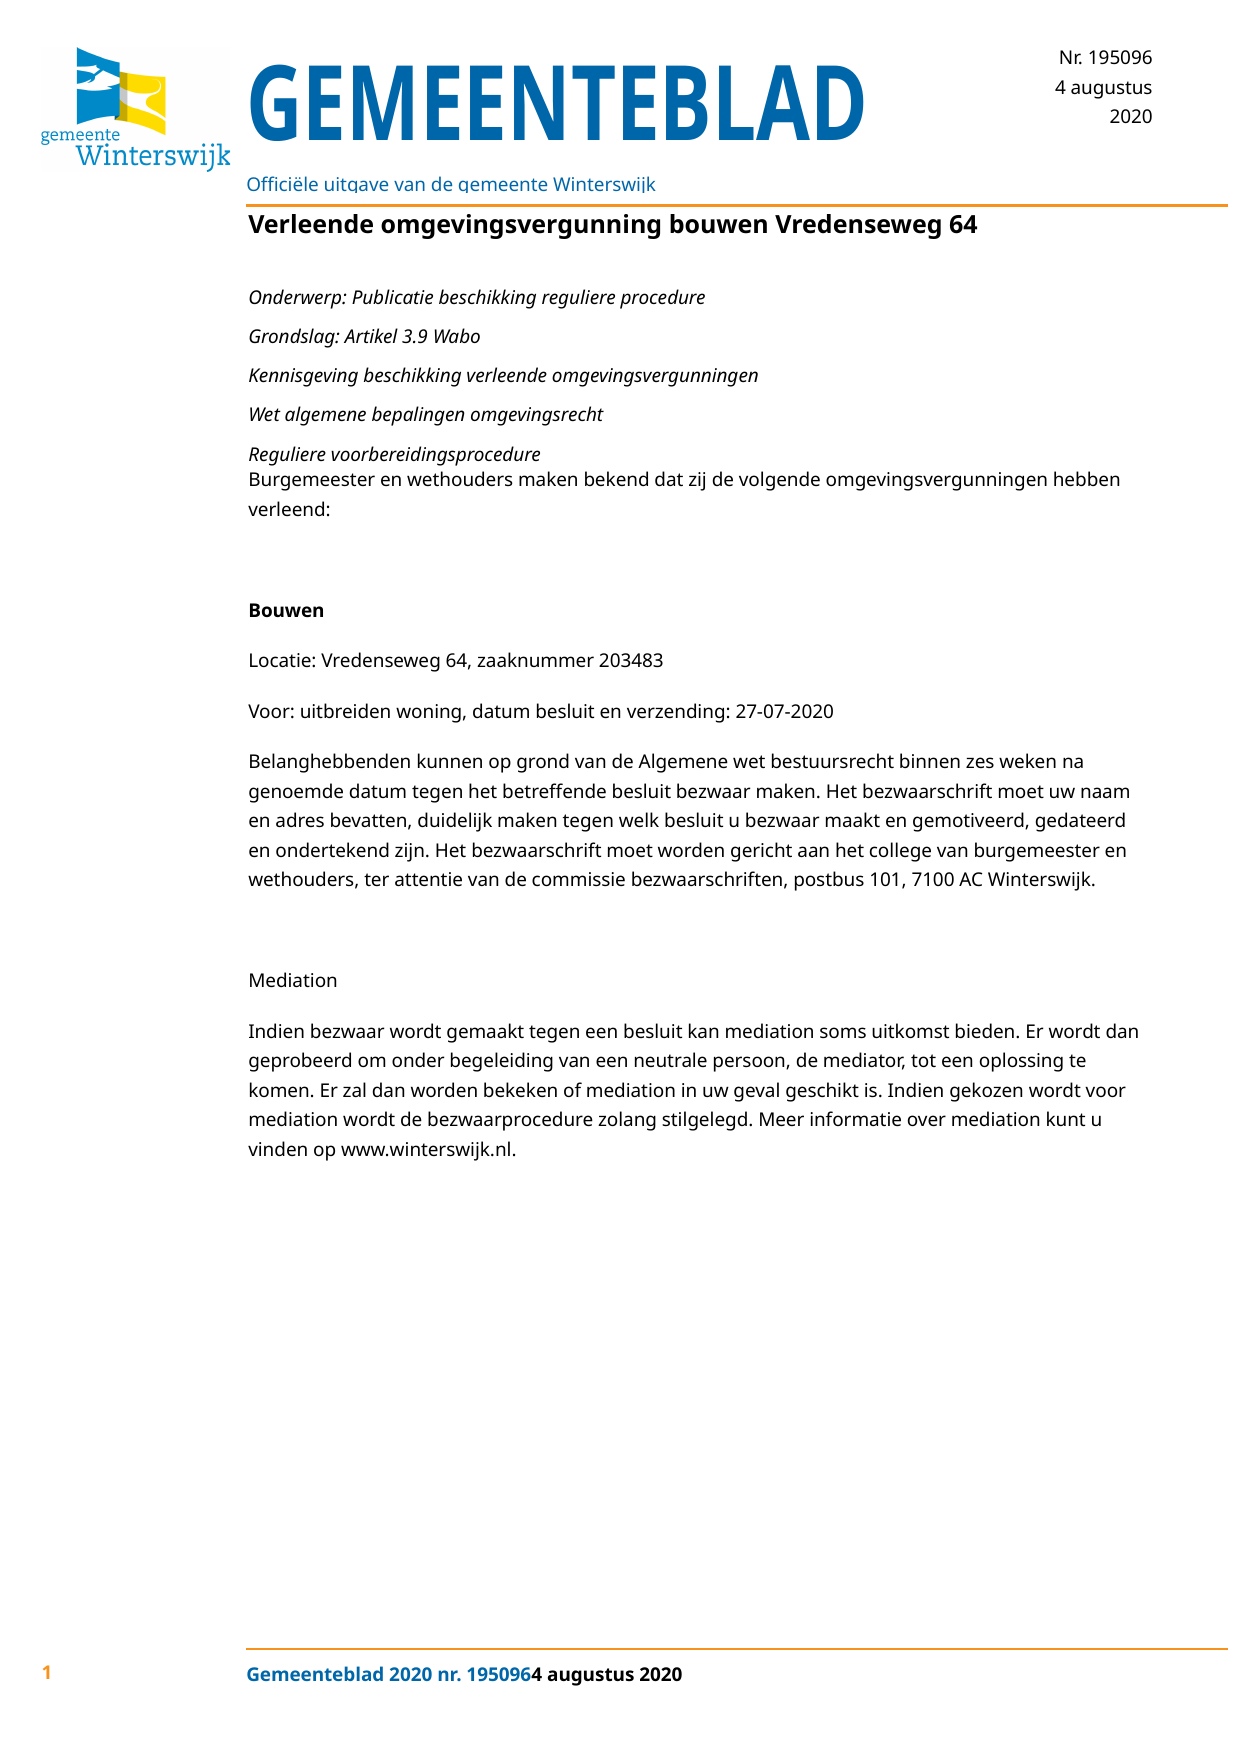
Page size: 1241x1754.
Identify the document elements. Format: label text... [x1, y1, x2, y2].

text Locatie: Vredenseweg 64, zaaknummer 203483 [248, 647, 1152, 673]
text Burgemeester en wethouders maken bekend dat zij de volgende omgevingsvergunningen hebben verleend: [248, 467, 1152, 522]
text Onderwerp: Publicatie beschikking reguliere procedure [248, 284, 1152, 309]
text Wet algemene bepalingen omgevingsrecht [248, 402, 1152, 427]
picture [225, 153, 231, 162]
text Reguliere voorbereidingsprocedure [248, 441, 1152, 467]
text Belanghebbenden kunnen op grond van de Algemene wet bestuursrecht binnen zes weken na genoemde datum tegen het betreffende besluit bezwaar maken. Het bezwaarschrift moet uw naam en adres bevatten, duidelijk maken tegen welk besluit u bezwaar maakt en gemotiveerd, gedateerd en ondertekend zijn. Het bezwaarschrift moet worden gericht aan het college van burgemeester en wethouders, ter attentie van de commissie bezwaarschriften, postbus 101, 7100 AC Winterswijk. [248, 748, 1152, 892]
text Verleende omgevingsvergunning bouwen Vredenseweg 64 [248, 207, 1152, 241]
text Indien bezwaar wordt gemaakt tegen een besluit kan mediation soms uitkomst bieden. Er wordt dan geprobeerd om onder begeleiding van een neutrale persoon, de mediator, tot een oplossing te komen. Er zal dan worden bekeken of mediation in uw geval geschikt is. Indien gekozen wordt voor mediation wordt de bezwaarprocedure zolang stilgelegd. Meer informatie over mediation kunt u vinden op www.winterswijk.nl. [248, 1018, 1152, 1162]
text Mediation [248, 967, 1152, 993]
picture [41, 47, 231, 172]
text Grondslag: Artikel 3.9 Wabo [248, 323, 1152, 349]
text Voor: uitbreiden woning, datum besluit en verzending: 27-07-2020 [248, 698, 1152, 724]
text Bouwen [248, 597, 1152, 623]
text Kennisgeving beschikking verleende omgevingsvergunningen [248, 362, 1152, 388]
